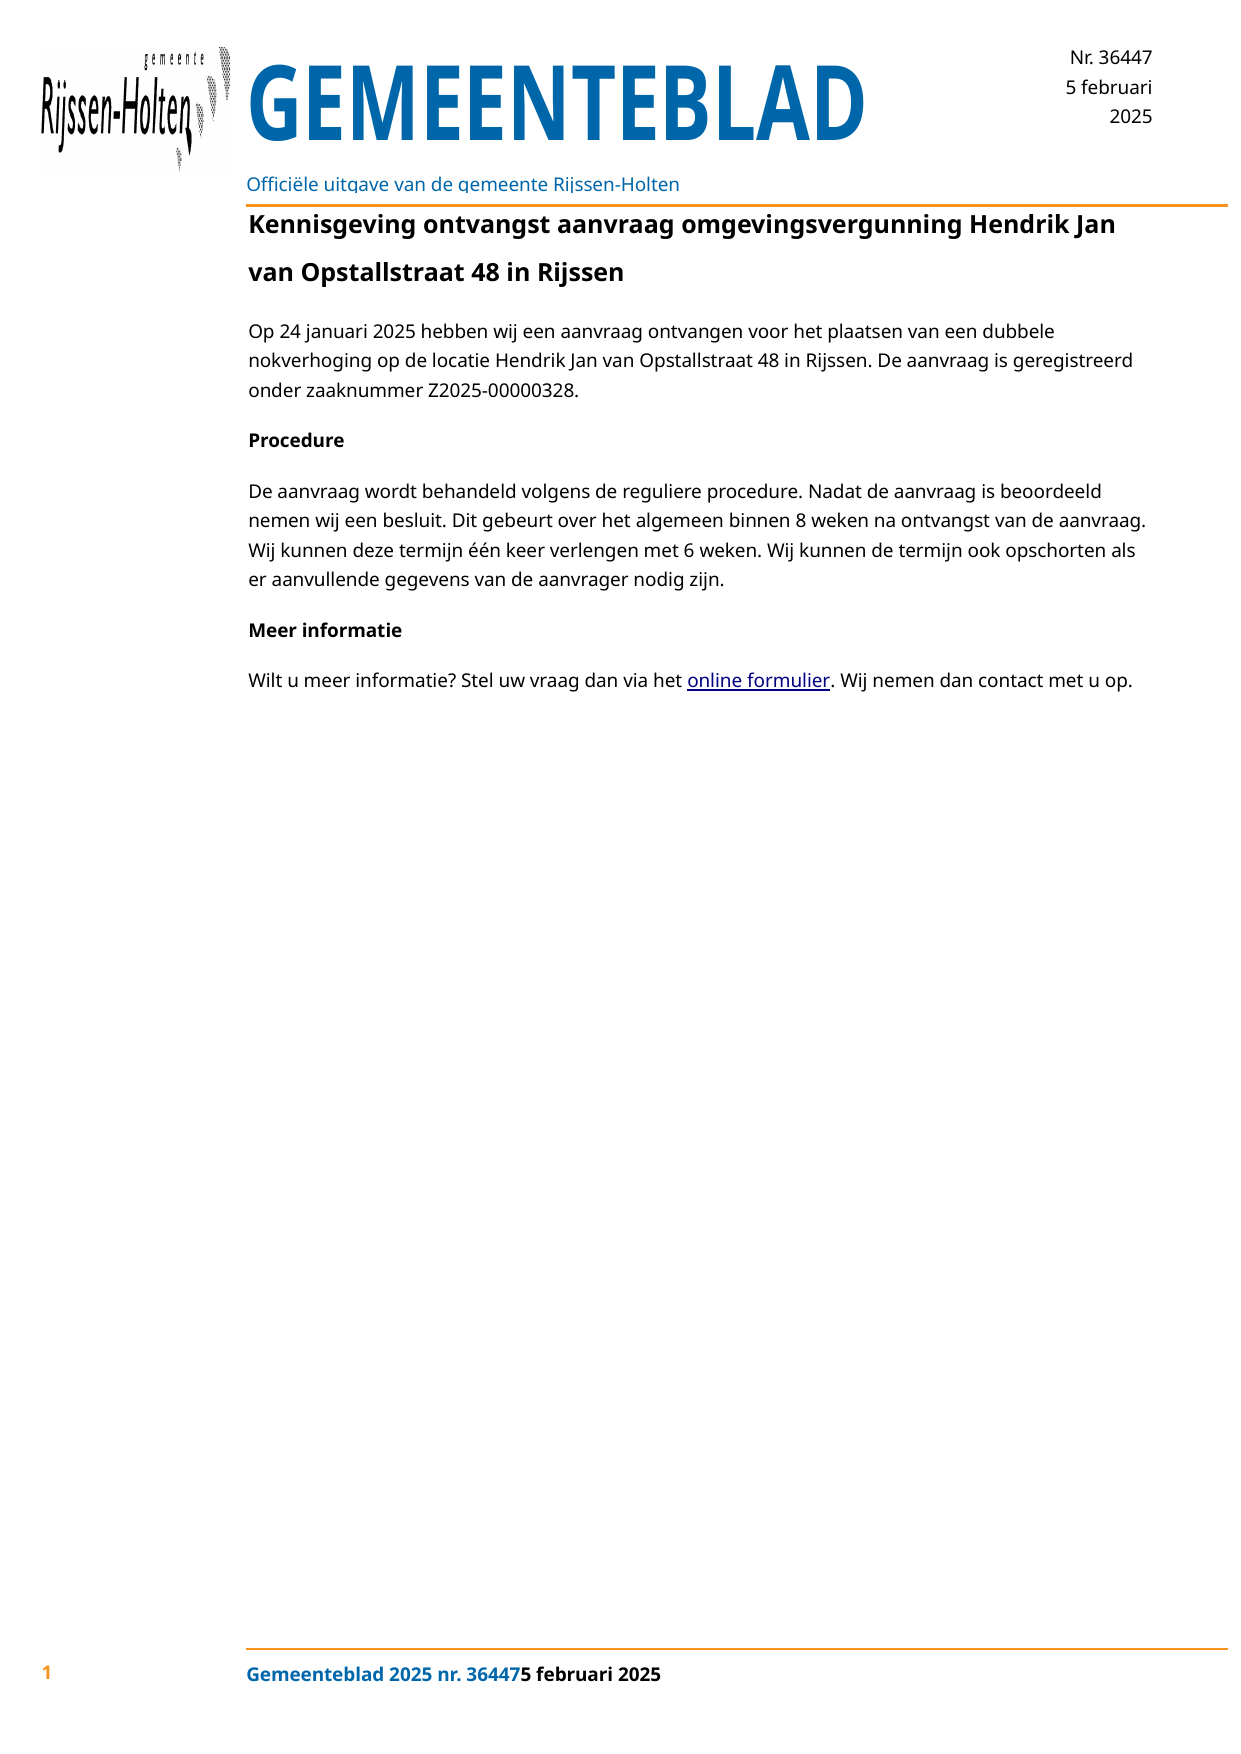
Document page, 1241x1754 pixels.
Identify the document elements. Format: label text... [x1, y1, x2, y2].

text Procedure [248, 427, 1152, 453]
text Meer informatie [248, 617, 1152, 643]
text Kennisgeving ontvangst aanvraag omgevingsvergunning Hendrik Jan van Opstallstraat 48 in Rijssen [248, 207, 1152, 288]
text Wilt u meer informatie? Stel uw vraag dan via het online formulier. Wij nemen dan contact met u op. [248, 667, 1152, 693]
picture [41, 47, 231, 172]
text De aanvraag wordt behandeld volgens de reguliere procedure. Nadat de aanvraag is beoordeeld nemen wij een besluit. Dit gebeurt over het algemeen binnen 8 weken na ontvangst van de aanvraag. Wij kunnen deze termijn één keer verlengen met 6 weken. Wij kunnen de termijn ook opschorten als er aanvullende gegevens van de aanvrager nodig zijn. [248, 478, 1152, 592]
text Op 24 januari 2025 hebben wij een aanvraag ontvangen voor het plaatsen van een dubbele nokverhoging op de locatie Hendrik Jan van Opstallstraat 48 in Rijssen. De aanvraag is geregistreerd onder zaaknummer Z2025-00000328. [248, 318, 1152, 403]
